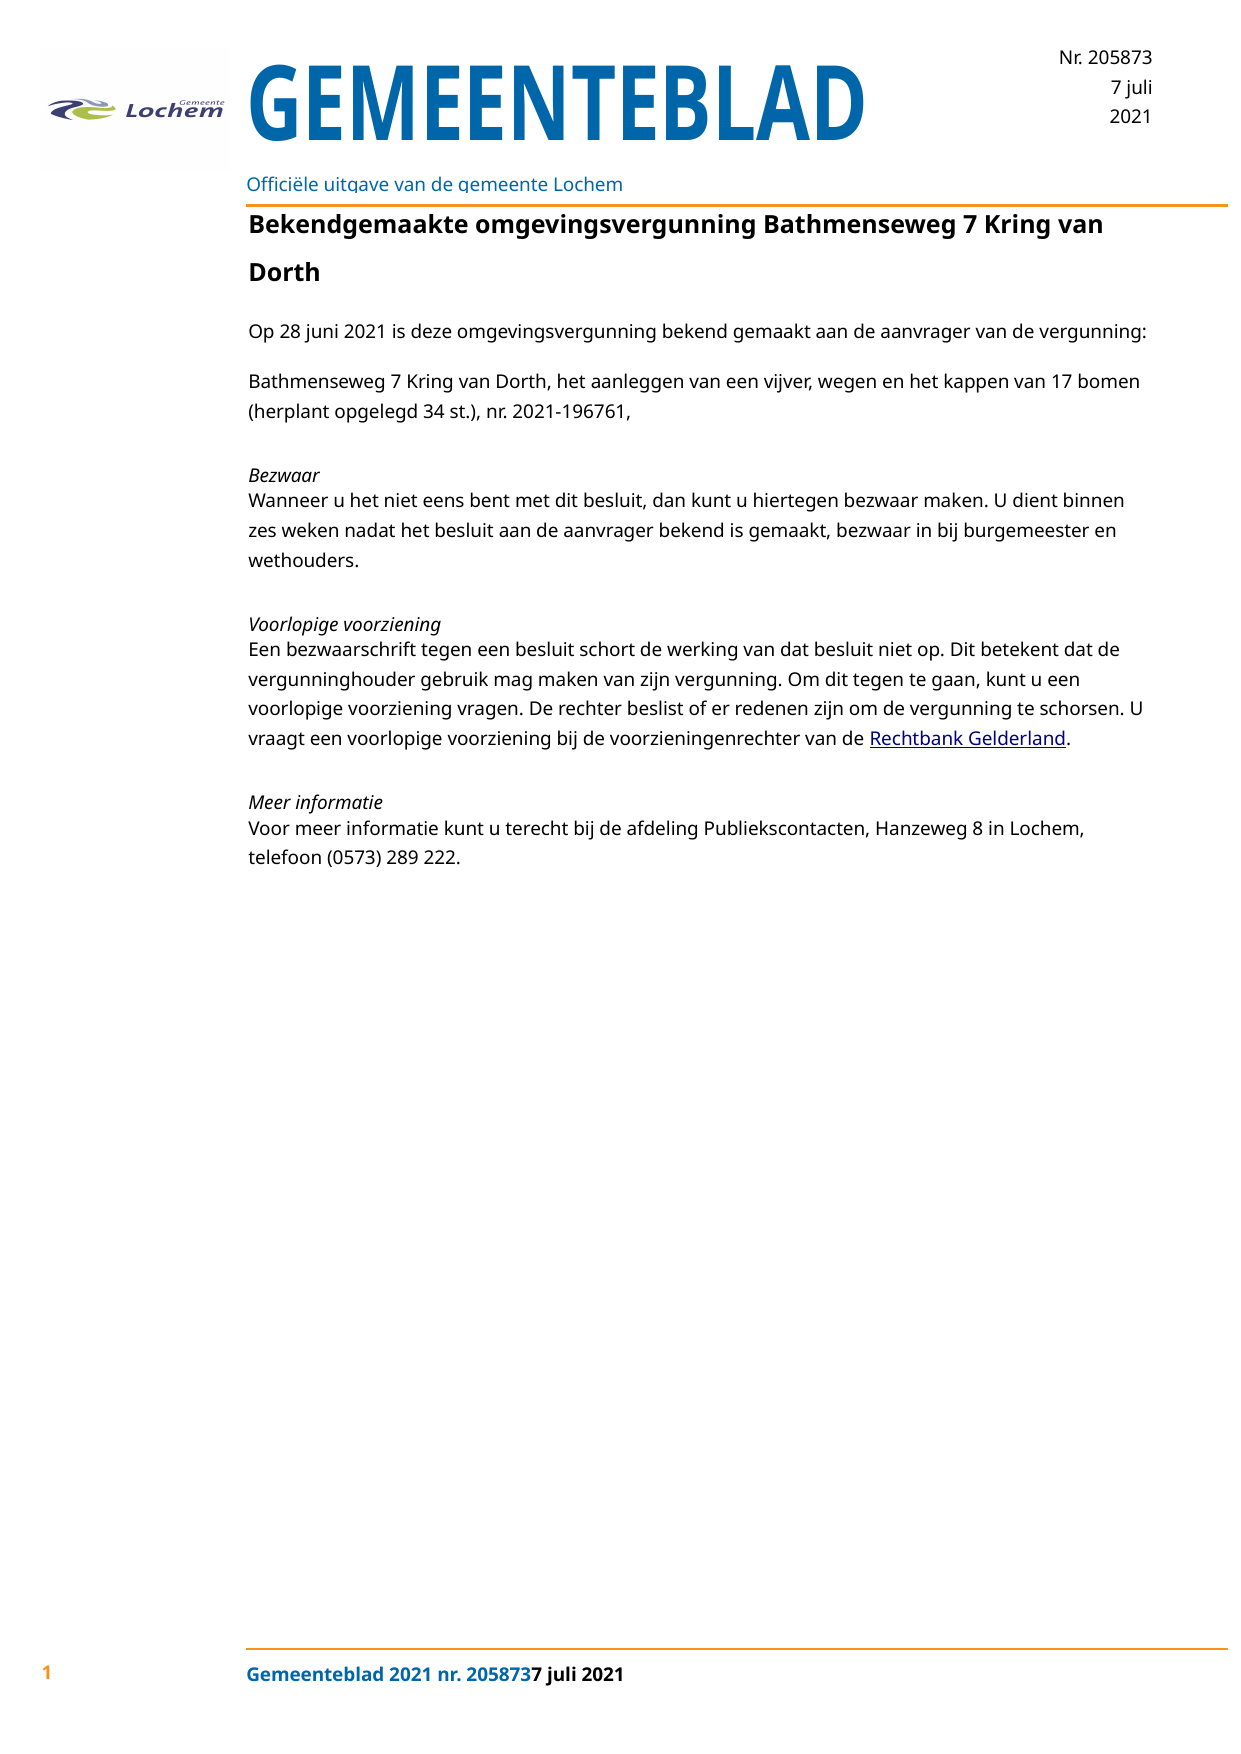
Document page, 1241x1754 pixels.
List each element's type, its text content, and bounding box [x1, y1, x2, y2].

text Voorlopige voorziening [248, 611, 1152, 636]
text Wanneer u het niet eens bent met dit besluit, dan kunt u hiertegen bezwaar maken. U dient binnen zes weken nadat het besluit aan de aanvrager bekend is gemaakt, bezwaar in bij burgemeester en wethouders. [248, 488, 1152, 572]
picture [41, 47, 231, 172]
text Bezwaar [248, 462, 1152, 488]
text Bekendgemaakte omgevingsvergunning Bathmenseweg 7 Kring van Dorth [248, 207, 1152, 288]
text Meer informatie [248, 789, 1152, 815]
text Een bezwaarschrift tegen een besluit schort de werking van dat besluit niet op. Dit betekent dat de vergunninghouder gebruik mag maken van zijn vergunning. Om dit tegen te gaan, kunt u een voorlopige voorziening vragen. De rechter beslist of er redenen zijn om de vergunning te schorsen. U vraagt een voorlopige voorziening bij de voorzieningenrechter van de Rechtbank Gelderland. [248, 636, 1152, 751]
text Bathmenseweg 7 Kring van Dorth, het aanleggen van een vijver, wegen en het kappen van 17 bomen (herplant opgelegd 34 st.), nr. 2021-196761, [248, 368, 1152, 424]
text Voor meer informatie kunt u terecht bij de afdeling Publiekscontacten, Hanzeweg 8 in Lochem, telefoon (0573) 289 222. [248, 815, 1152, 870]
text Op 28 juni 2021 is deze omgevingsvergunning bekend gemaakt aan de aanvrager van de vergunning: [248, 318, 1152, 344]
